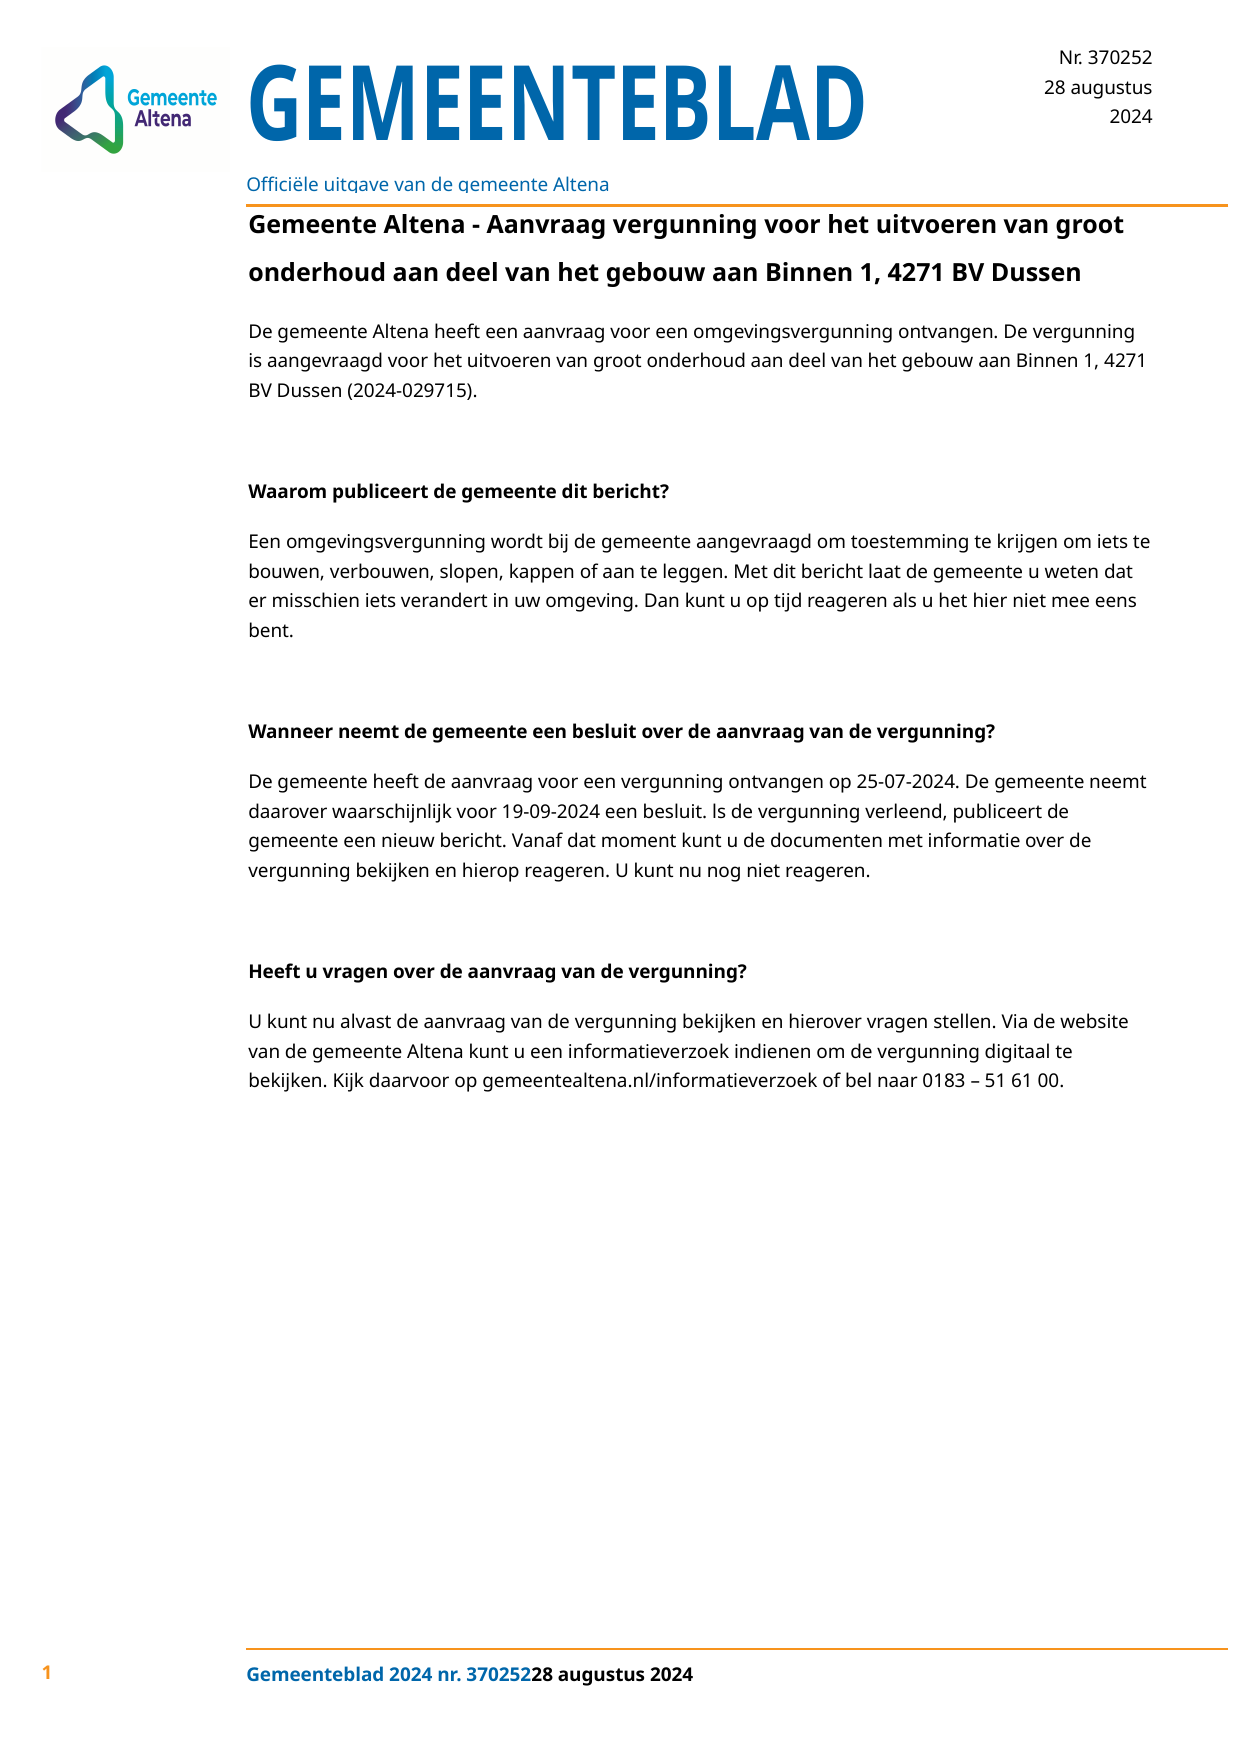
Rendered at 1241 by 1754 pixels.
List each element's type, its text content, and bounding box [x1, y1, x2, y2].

text Wanneer neemt de gemeente een besluit over de aanvraag van de vergunning? [248, 718, 1152, 744]
text Een omgevingsvergunning wordt bij de gemeente aangevraagd om toestemming te krijgen om iets te bouwen, verbouwen, slopen, kappen of aan te leggen. Met dit bericht laat de gemeente u weten dat er misschien iets verandert in uw omgeving. Dan kunt u op tijd reageren als u het hier niet mee eens bent. [248, 528, 1152, 643]
picture [41, 47, 231, 172]
text Waarom publiceert de gemeente dit bericht? [248, 478, 1152, 504]
text De gemeente Altena heeft een aanvraag voor een omgevingsvergunning ontvangen. De vergunning is aangevraagd voor het uitvoeren van groot onderhoud aan deel van het gebouw aan Binnen 1, 4271 BV Dussen (2024-029715). [248, 318, 1152, 403]
text Heeft u vragen over de aanvraag van de vergunning? [248, 958, 1152, 984]
text De gemeente heeft de aanvraag voor een vergunning ontvangen op 25-07-2024. De gemeente neemt daarover waarschijnlijk voor 19-09-2024 een besluit. ls de vergunning verleend, publiceert de gemeente een nieuw bericht. Vanaf dat moment kunt u de documenten met informatie over de vergunning bekijken en hierop reageren. U kunt nu nog niet reageren. [248, 768, 1152, 883]
text Gemeente Altena - Aanvraag vergunning voor het uitvoeren van groot onderhoud aan deel van het gebouw aan Binnen 1, 4271 BV Dussen [248, 207, 1152, 288]
text U kunt nu alvast de aanvraag van de vergunning bekijken en hierover vragen stellen. Via de website van de gemeente Altena kunt u een informatieverzoek indienen om de vergunning digitaal te bekijken. Kijk daarvoor op gemeentealtena.nl/informatieverzoek of bel naar 0183 – 51 61 00. [248, 1008, 1152, 1093]
